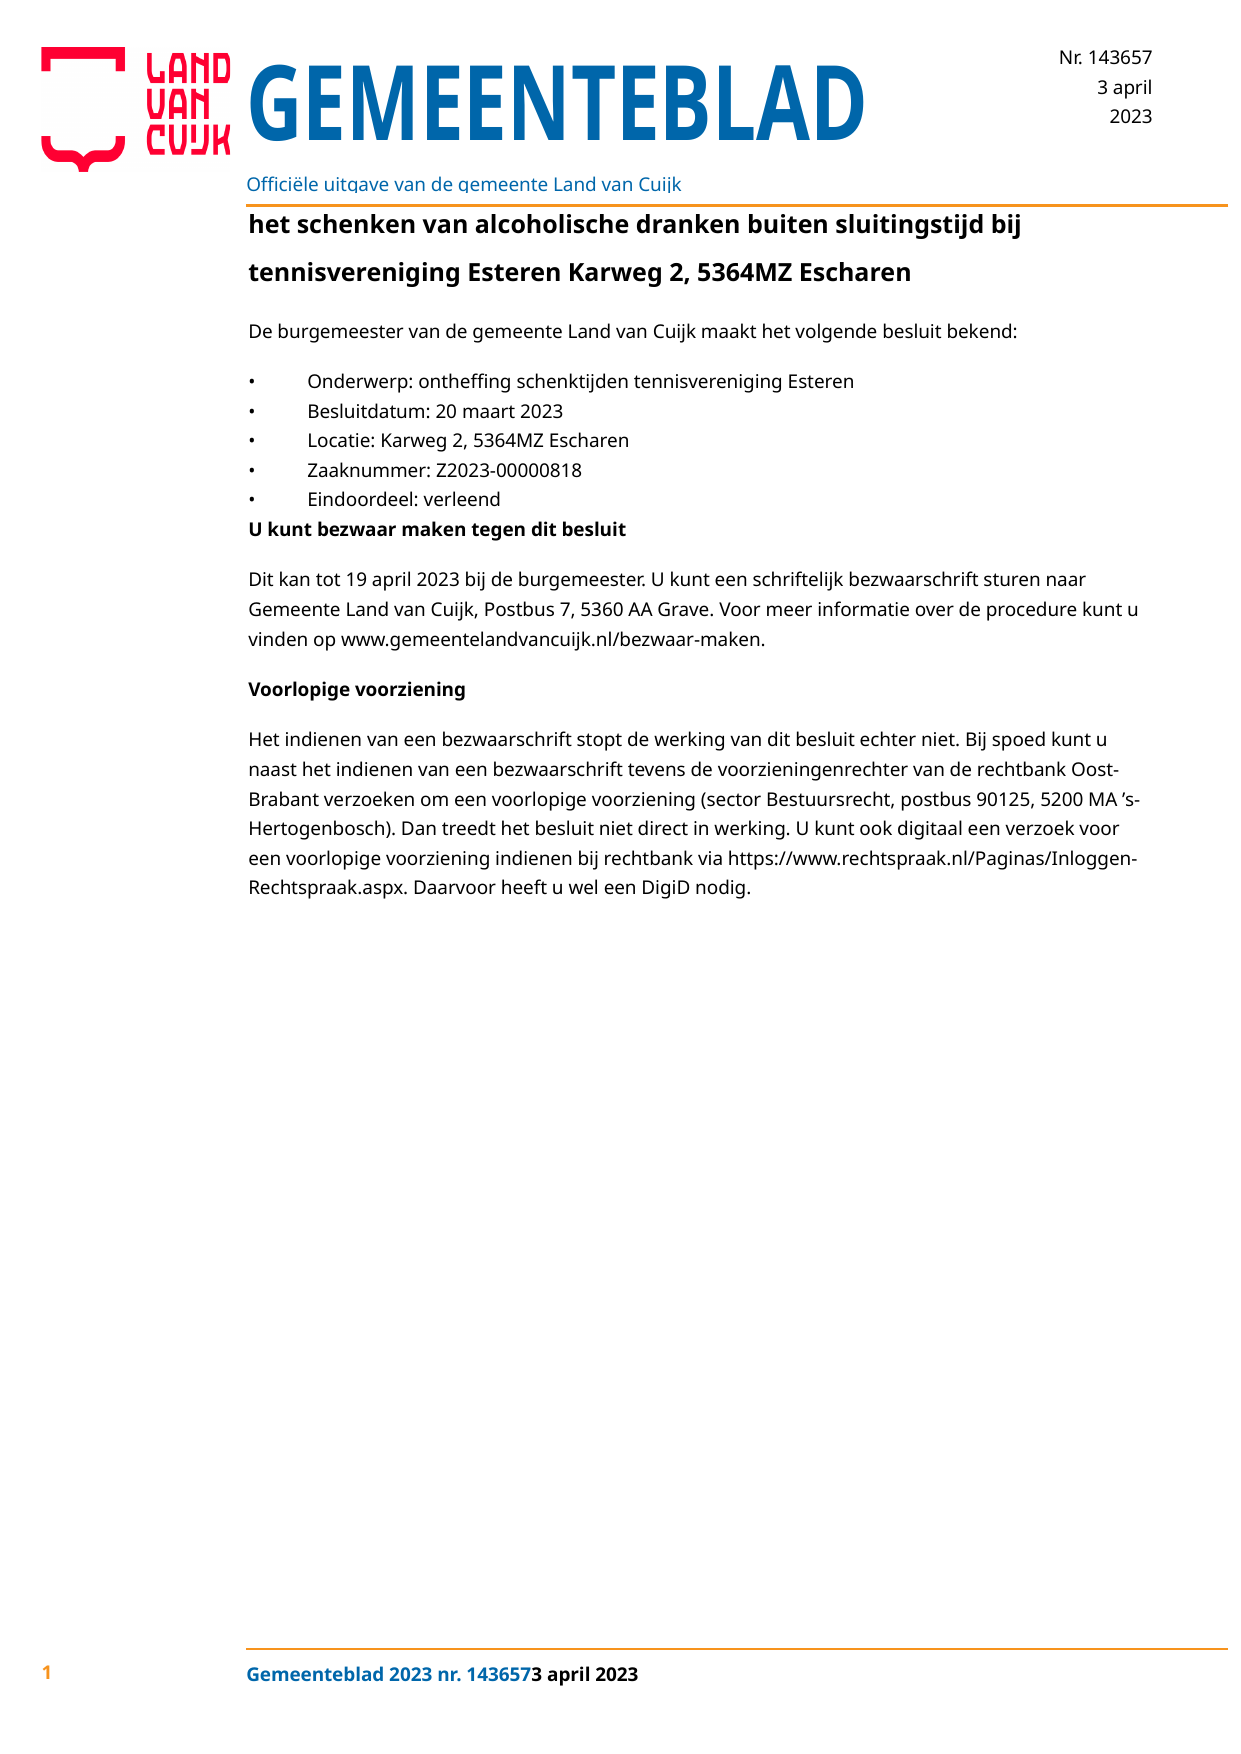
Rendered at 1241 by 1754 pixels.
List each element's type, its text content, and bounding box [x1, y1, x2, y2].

list Locatie: Karweg 2, 5364MZ Escharen [248, 427, 1152, 453]
text het schenken van alcoholische dranken buiten sluitingstijd bij tennisvereniging Esteren Karweg 2, 5364MZ Escharen [248, 207, 1152, 288]
text Het indienen van een bezwaarschrift stopt de werking van dit besluit echter niet. Bij spoed kunt u naast het indienen van een bezwaarschrift tevens de voorzieningenrechter van de rechtbank Oost-Brabant verzoeken om een voorlopige voorziening (sector Bestuursrecht, postbus 90125, 5200 MA ’s-Hertogenbosch). Dan treedt het besluit niet direct in werking. U kunt ook digitaal een verzoek voor een voorlopige voorziening indienen bij rechtbank via https://www.rechtspraak.nl/Paginas/Inloggen-Rechtspraak.aspx. Daarvoor heeft u wel een DigiD nodig. [248, 727, 1152, 900]
text Dit kan tot 19 april 2023 bij de burgemeester. U kunt een schriftelijk bezwaarschrift sturen naar Gemeente Land van Cuijk, Postbus 7, 5360 AA Grave. Voor meer informatie over de procedure kunt u vinden op www.gemeentelandvancuijk.nl/bezwaar-maken. [248, 567, 1152, 652]
text Voorlopige voorziening [248, 676, 1152, 702]
list Eindoordeel: verleend [248, 487, 1152, 512]
list Besluitdatum: 20 maart 2023 [248, 398, 1152, 424]
list Zaaknummer: Z2023-00000818 [248, 457, 1152, 483]
text U kunt bezwaar maken tegen dit besluit [248, 516, 1152, 542]
picture [41, 47, 231, 172]
list Onderwerp: ontheffing schenktijden tennisvereniging Esteren [248, 368, 1152, 394]
text De burgemeester van de gemeente Land van Cuijk maakt het volgende besluit bekend: [248, 318, 1152, 344]
